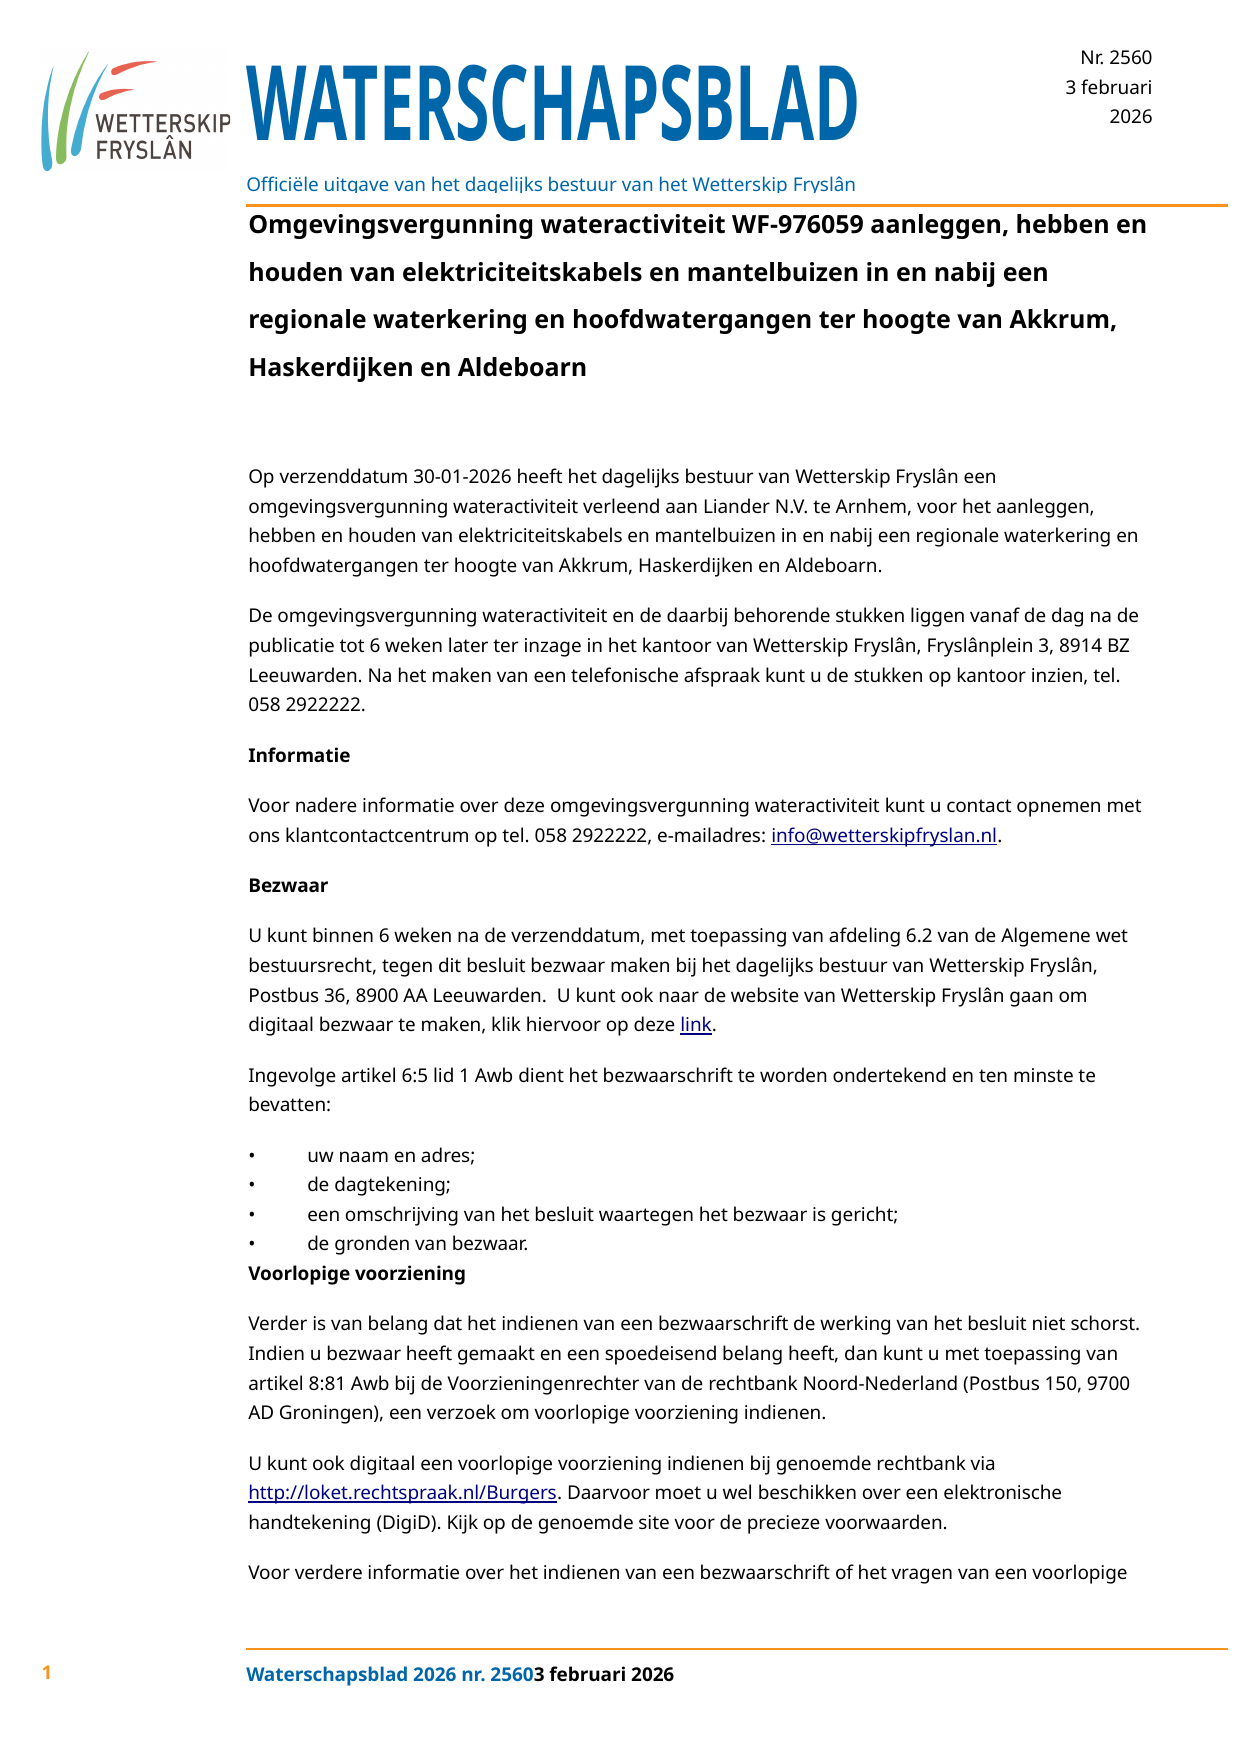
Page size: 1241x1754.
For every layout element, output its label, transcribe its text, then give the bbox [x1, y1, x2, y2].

text Ingevolge artikel 6:5 lid 1 Awb dient het bezwaarschrift te worden ondertekend en ten minste te bevatten: [248, 1062, 1152, 1117]
text Voorlopige voorziening [248, 1260, 1152, 1286]
picture [41, 47, 231, 172]
text Informatie [248, 742, 1152, 768]
text Bezwaar [248, 872, 1152, 898]
text Omgevingsvergunning wateractiviteit WF-976059 aanleggen, hebben en houden van elektriciteitskabels en mantelbuizen in en nabij een regionale waterkering en hoofdwatergangen ter hoogte van Akkrum, Haskerdijken en Aldeboarn [248, 207, 1152, 384]
list uw naam en adres; [248, 1142, 1152, 1168]
list de gronden van bezwaar. [248, 1231, 1152, 1256]
text U kunt binnen 6 weken na de verzenddatum, met toepassing van afdeling 6.2 van de Algemene wet bestuursrecht, tegen dit besluit bezwaar maken bij het dagelijks bestuur van Wetterskip Fryslân, Postbus 36, 8900 AA Leeuwarden. U kunt ook naar de website van Wetterskip Fryslân gaan om digitaal bezwaar te maken, klik hiervoor op deze link. [248, 923, 1152, 1037]
text De omgevingsvergunning wateractiviteit en de daarbij behorende stukken liggen vanaf de dag na de publicatie tot 6 weken later ter inzage in het kantoor van Wetterskip Fryslân, Fryslânplein 3, 8914 BZ Leeuwarden. Na het maken van een telefonische afspraak kunt u de stukken op kantoor inzien, tel. 058 2922222. [248, 603, 1152, 717]
text Op verzenddatum 30-01-2026 heeft het dagelijks bestuur van Wetterskip Fryslân een omgevingsvergunning wateractiviteit verleend aan Liander N.V. te Arnhem, voor het aanleggen, hebben en houden van elektriciteitskabels en mantelbuizen in en nabij een regionale waterkering en hoofdwatergangen ter hoogte van Akkrum, Haskerdijken en Aldeboarn. [248, 463, 1152, 578]
text Voor verdere informatie over het indienen van een bezwaarschrift of het vragen van een voorlopige [248, 1559, 1152, 1585]
text Voor nadere informatie over deze omgevingsvergunning wateractiviteit kunt u contact opnemen met ons klantcontactcentrum op tel. 058 2922222, e-mailadres: info@wetterskipfryslan.nl. [248, 792, 1152, 848]
list een omschrijving van het besluit waartegen het bezwaar is gericht; [248, 1201, 1152, 1227]
text U kunt ook digitaal een voorlopige voorziening indienen bij genoemde rechtbank via http://loket.rechtspraak.nl/Burgers. Daarvoor moet u wel beschikken over een elektronische handtekening (DigiD). Kijk op de genoemde site voor de precieze voorwaarden. [248, 1450, 1152, 1535]
text Verder is van belang dat het indienen van een bezwaarschrift de werking van het besluit niet schorst. Indien u bezwaar heeft gemaakt en een spoedeisend belang heeft, dan kunt u met toepassing van artikel 8:81 Awb bij de Voorzieningenrechter van de rechtbank Noord-Nederland (Postbus 150, 9700 AD Groningen), een verzoek om voorlopige voorziening indienen. [248, 1311, 1152, 1425]
list de dagtekening; [248, 1171, 1152, 1197]
